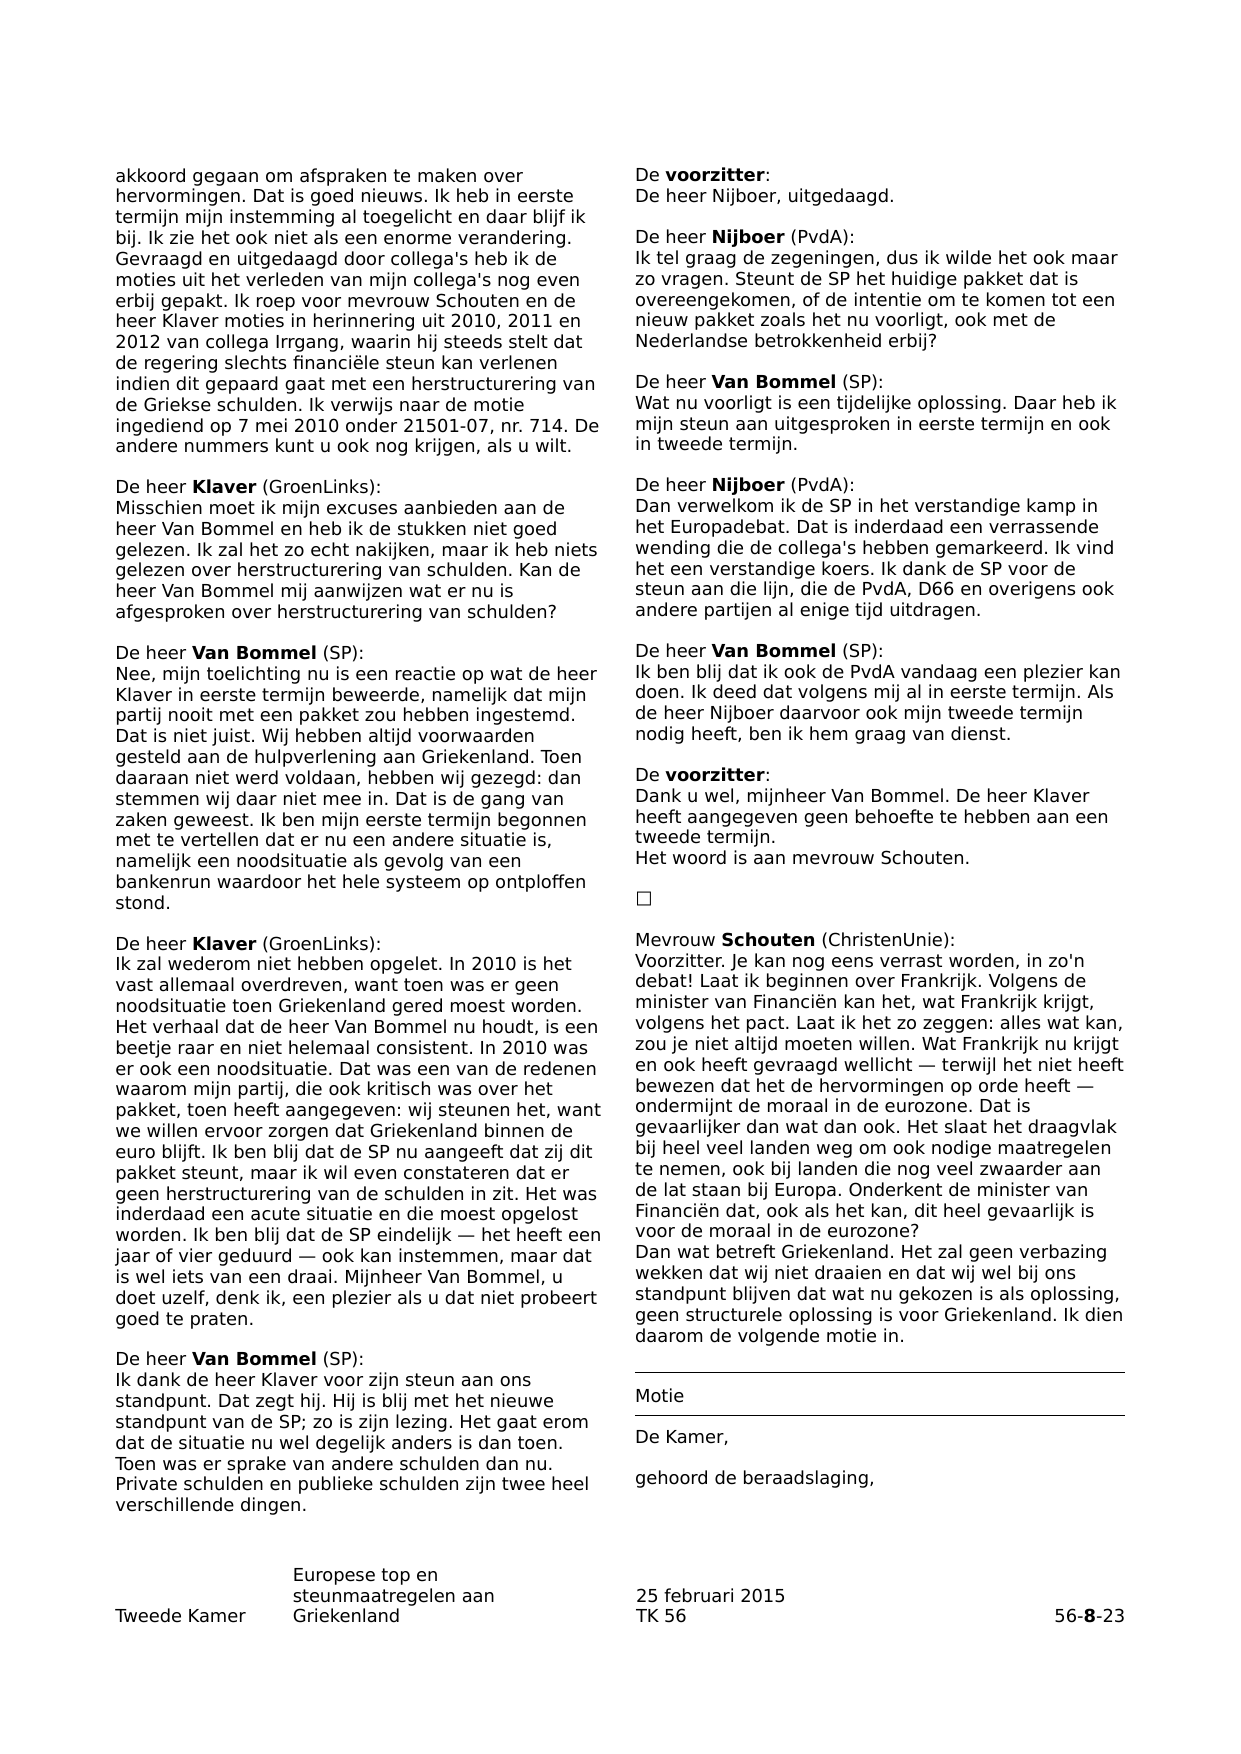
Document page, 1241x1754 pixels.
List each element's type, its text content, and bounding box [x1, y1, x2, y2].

text Ik tel graag de zegeningen, dus ik wilde het ook maar zo vragen. Steunt de SP het huidige pakket dat is overeengekomen, of de intentie om te komen tot een nieuw pakket zoals het nu voorligt, ook met de Nederlandse betrokkenheid erbij? [635, 248, 1125, 352]
text Wat nu voorligt is een tijdelijke oplossing. Daar heb ik mijn steun aan uitgesproken in eerste termijn en ook in tweede termijn. [635, 392, 1125, 455]
text De heer Nijboer (PvdA): [635, 475, 1125, 496]
text De heer Van Bommel (SP): [635, 641, 1125, 661]
text ⬜ [635, 889, 1125, 909]
text De voorzitter: [635, 165, 1125, 186]
text Nee, mijn toelichting nu is een reactie op wat de heer Klaver in eerste termijn beweerde, namelijk dat mijn partij nooit met een pakket zou hebben ingestemd. Dat is niet juist. Wij hebben altijd voorwaarden gesteld aan de hulpverlening aan Griekenland. Toen daaraan niet werd voldaan, hebben wij gezegd: dan stemmen wij daar niet mee in. Dat is de gang van zaken geweest. Ik ben mijn eerste termijn begonnen met te vertellen dat er nu een andere situatie is, namelijk een noodsituatie als gevolg van een bankenrun waardoor het hele systeem op ontploffen stond. [115, 663, 605, 913]
text Het woord is aan mevrouw Schouten. [635, 848, 1125, 869]
text De heer Nijboer (PvdA): [635, 227, 1125, 248]
text De heer Nijboer, uitgedaagd. [635, 186, 1125, 207]
text De voorzitter: [635, 765, 1125, 786]
text Motie [635, 1386, 1125, 1407]
text Ik ben blij dat ik ook de PvdA vandaag een plezier kan doen. Ik deed dat volgens mij al in eerste termijn. Als de heer Nijboer daarvoor ook mijn tweede termijn nodig heeft, ben ik hem graag van dienst. [635, 661, 1125, 745]
text Dank u wel, mijnheer Van Bommel. De heer Klaver heeft aangegeven geen behoefte te hebben aan een tweede termijn. [635, 786, 1125, 848]
text De Kamer, [635, 1427, 1125, 1447]
text De heer Van Bommel (SP): [115, 1349, 605, 1370]
text De heer Klaver (GroenLinks): [115, 933, 605, 954]
text akkoord gegaan om afspraken te maken over hervormingen. Dat is goed nieuws. Ik heb in eerste termijn mijn instemming al toegelicht en daar blijf ik bij. Ik zie het ook niet als een enorme verandering. Gevraagd en uitgedaagd door collega's heb ik de moties uit het verleden van mijn collega's nog even erbij gepakt. Ik roep voor mevrouw Schouten en de heer Klaver moties in herinnering uit 2010, 2011 en 2012 van collega Irrgang, waarin hij steeds stelt dat de regering slechts financiële steun kan verlenen indien dit gepaard gaat met een herstructurering van de Griekse schulden. Ik verwijs naar de motie ingediend op 7 mei 2010 onder 21501-07, nr. 714. De andere nummers kunt u ook nog krijgen, als u wilt. [115, 165, 605, 457]
text Mevrouw Schouten (ChristenUnie): [635, 929, 1125, 950]
text De heer Klaver (GroenLinks): [115, 477, 605, 498]
text Voorzitter. Je kan nog eens verrast worden, in zo'n debat! Laat ik beginnen over Frankrijk. Volgens de minister van Financiën kan het, wat Frankrijk krijgt, volgens het pact. Laat ik het zo zeggen: alles wat kan, zou je niet altijd moeten willen. Wat Frankrijk nu krijgt en ook heeft gevraagd wellicht — terwijl het niet heeft bewezen dat het de hervormingen op orde heeft — ondermijnt de moraal in de eurozone. Dat is gevaarlijker dan wat dan ook. Het slaat het draagvlak bij heel veel landen weg om ook nodige maatregelen te nemen, ook bij landen die nog veel zwaarder aan de lat staan bij Europa. Onderkent de minister van Financiën dat, ook als het kan, dit heel gevaarlijk is voor de moraal in de eurozone? [635, 950, 1125, 1242]
text Ik dank de heer Klaver voor zijn steun aan ons standpunt. Dat zegt hij. Hij is blij met het nieuwe standpunt van de SP; zo is zijn lezing. Het gaat erom dat de situatie nu wel degelijk anders is dan toen. Toen was er sprake van andere schulden dan nu. Private schulden en publieke schulden zijn twee heel verschillende dingen. [115, 1370, 605, 1516]
text De heer Van Bommel (SP): [115, 643, 605, 663]
text Dan wat betreft Griekenland. Het zal geen verbazing wekken dat wij niet draaien en dat wij wel bij ons standpunt blijven dat wat nu gekozen is als oplossing, geen structurele oplossing is voor Griekenland. Ik dien daarom de volgende motie in. [635, 1242, 1125, 1346]
text gehoord de beraadslaging, [635, 1467, 1125, 1488]
text De heer Van Bommel (SP): [635, 372, 1125, 392]
text Ik zal wederom niet hebben opgelet. In 2010 is het vast allemaal overdreven, want toen was er geen noodsituatie toen Griekenland gered moest worden. Het verhaal dat de heer Van Bommel nu houdt, is een beetje raar en niet helemaal consistent. In 2010 was er ook een noodsituatie. Dat was een van de redenen waarom mijn partij, die ook kritisch was over het pakket, toen heeft aangegeven: wij steunen het, want we willen ervoor zorgen dat Griekenland binnen de euro blijft. Ik ben blij dat de SP nu aangeeft dat zij dit pakket steunt, maar ik wil even constateren dat er geen herstructurering van de schulden in zit. Het was inderdaad een acute situatie en die moest opgelost worden. Ik ben blij dat de SP eindelijk — het heeft een jaar of vier geduurd — ook kan instemmen, maar dat is wel iets van een draai. Mijnheer Van Bommel, u doet uzelf, denk ik, een plezier als u dat niet probeert goed te praten. [115, 954, 605, 1329]
text Dan verwelkom ik de SP in het verstandige kamp in het Europadebat. Dat is inderdaad een verrassende wending die de collega's hebben gemarkeerd. Ik vind het een verstandige koers. Ik dank de SP voor de steun aan die lijn, die de PvdA, D66 en overigens ook andere partijen al enige tijd uitdragen. [635, 496, 1125, 621]
text Misschien moet ik mijn excuses aanbieden aan de heer Van Bommel en heb ik de stukken niet goed gelezen. Ik zal het zo echt nakijken, maar ik heb niets gelezen over herstructurering van schulden. Kan de heer Van Bommel mij aanwijzen wat er nu is afgesproken over herstructurering van schulden? [115, 498, 605, 623]
